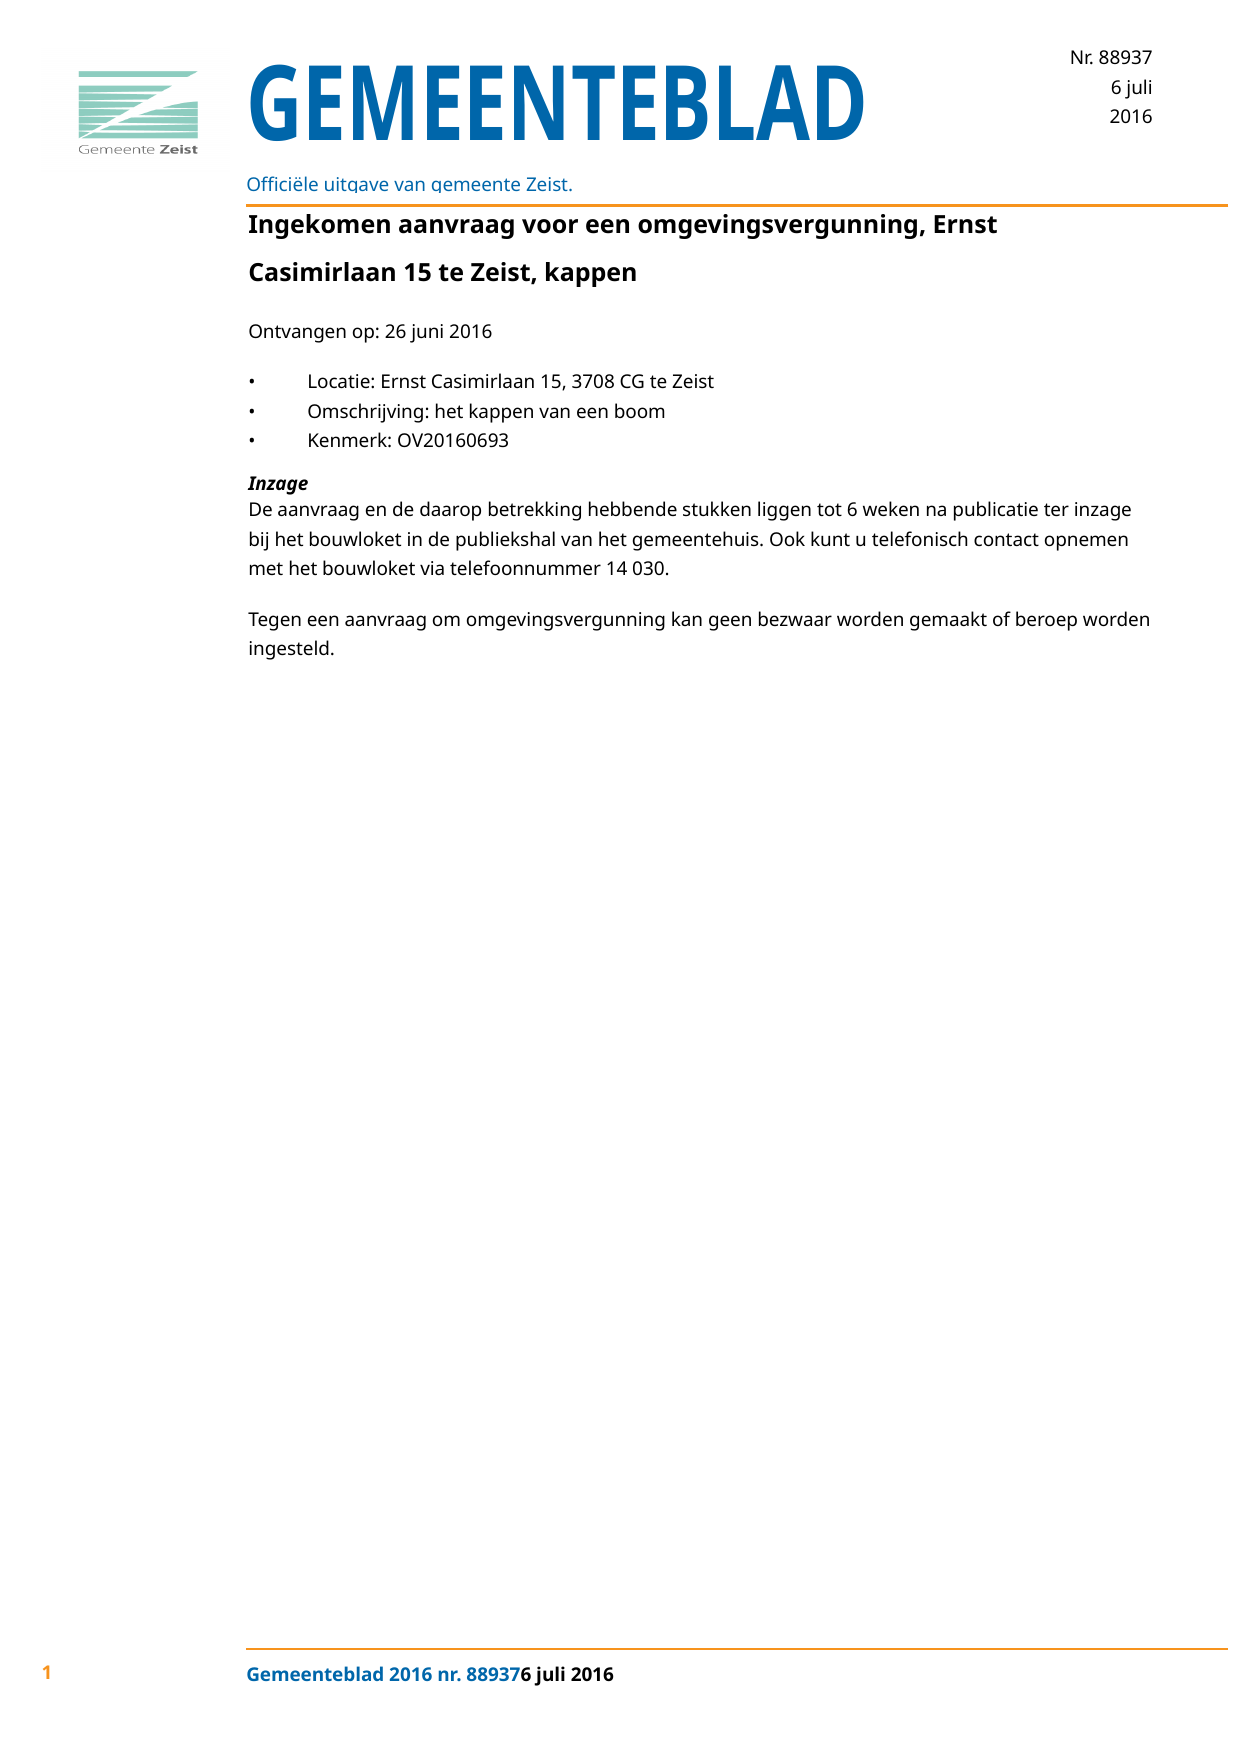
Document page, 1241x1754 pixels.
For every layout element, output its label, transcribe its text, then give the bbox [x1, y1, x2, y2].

list Omschrijving: het kappen van een boom [248, 398, 1152, 424]
text Ingekomen aanvraag voor een omgevingsvergunning, Ernst Casimirlaan 15 te Zeist, kappen [248, 207, 1152, 288]
list Kenmerk: OV20160693 [248, 427, 1152, 453]
picture [41, 47, 231, 172]
text Inzage [248, 471, 1152, 496]
text De aanvraag en de daarop betrekking hebbende stukken liggen tot 6 weken na publicatie ter inzage bij het bouwloket in de publiekshal van het gemeentehuis. Ook kunt u telefonisch contact opnemen met het bouwloket via telefoonnummer 14 030. [248, 496, 1152, 581]
list Locatie: Ernst Casimirlaan 15, 3708 CG te Zeist [248, 368, 1152, 394]
text Tegen een aanvraag om omgevingsvergunning kan geen bezwaar worden gemaakt of beroep worden ingesteld. [248, 606, 1152, 661]
text Ontvangen op: 26 juni 2016 [248, 318, 1152, 344]
